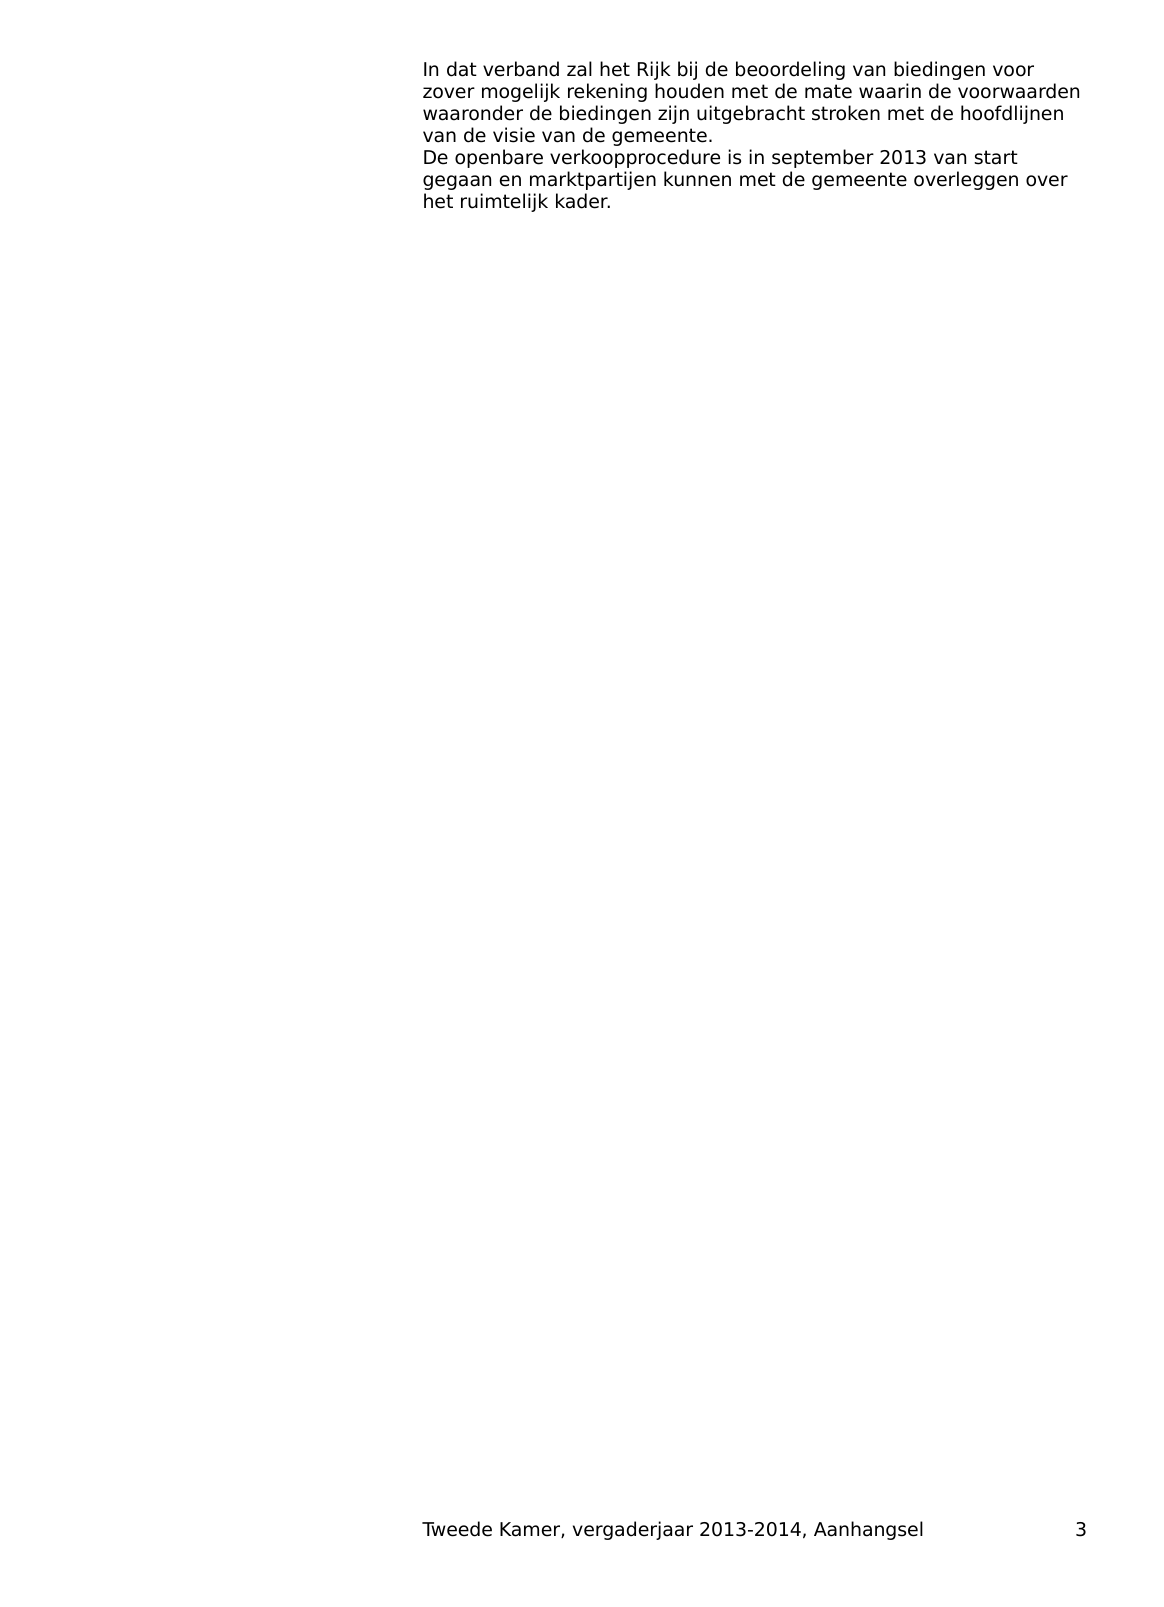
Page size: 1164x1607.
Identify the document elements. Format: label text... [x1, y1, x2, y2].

text In dat verband zal het Rijk bij de beoordeling van biedingen voor zover mogelijk rekening houden met de mate waarin de voorwaarden waaronder de biedingen zijn uitgebracht stroken met de hoofdlijnen van de visie van de gemeente. [422, 59, 1087, 147]
text De openbare verkoopprocedure is in september 2013 van start gegaan en marktpartijen kunnen met de gemeente overleggen over het ruimtelijk kader. [422, 147, 1087, 213]
